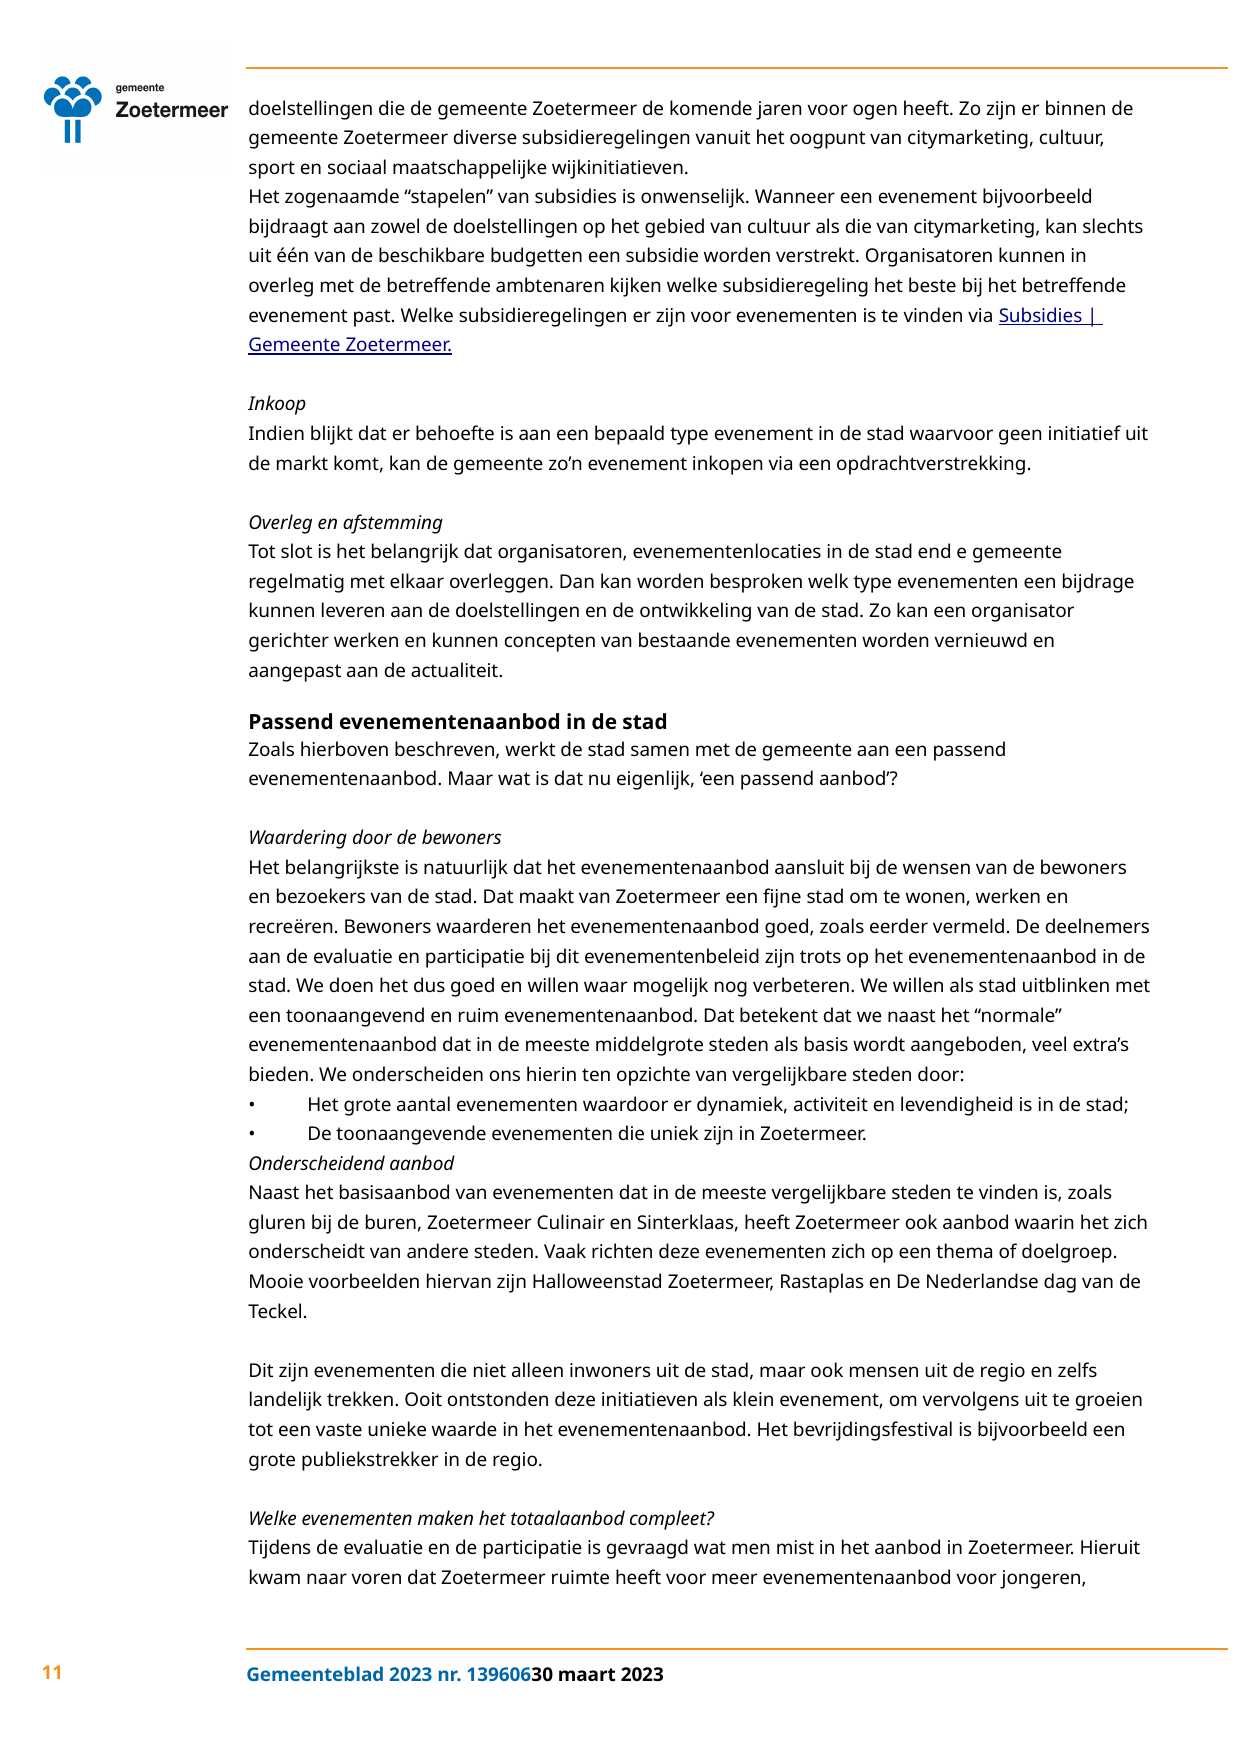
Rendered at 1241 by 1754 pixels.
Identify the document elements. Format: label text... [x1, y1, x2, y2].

text Inkoop [248, 391, 1152, 416]
text doelstellingen die de gemeente Zoetermeer de komende jaren voor ogen heeft. Zo zijn er binnen de gemeente Zoetermeer diverse subsidieregelingen vanuit het oogpunt van citymarketing, cultuur, sport en sociaal maatschappelijke wijkinitiatieven. [248, 95, 1152, 180]
text Tijdens de evaluatie en de participatie is gevraagd wat men mist in het aanbod in Zoetermeer. Hieruit kwam naar voren dat Zoetermeer ruimte heeft voor meer evenementenaanbod voor jongeren, [248, 1534, 1152, 1590]
text Welke evenementen maken het totaalaanbod compleet? [248, 1505, 1152, 1531]
text Passend evenementenaanbod in de stad [248, 707, 1152, 736]
list Het grote aantal evenementen waardoor er dynamiek, activiteit en levendigheid is in de stad; [248, 1091, 1152, 1116]
text Waardering door de bewoners [248, 824, 1152, 850]
text Indien blijkt dat er behoefte is aan een bepaald type evenement in de stad waarvoor geen initiatief uit de markt komt, kan de gemeente zo’n evenement inkopen via een opdrachtverstrekking. [248, 420, 1152, 476]
list De toonaangevende evenementen die uniek zijn in Zoetermeer. [248, 1120, 1152, 1146]
text Overleg en afstemming [248, 509, 1152, 535]
text Onderscheidend aanbod [248, 1150, 1152, 1176]
text Dit zijn evenementen die niet alleen inwoners uit de stad, maar ook mensen uit de regio en zelfs landelijk trekken. Ooit ontstonden deze initiatieven als klein evenement, om vervolgens uit te groeien tot een vaste unieke waarde in het evenementenaanbod. Het bevrijdingsfestival is bijvoorbeeld een grote publiekstrekker in de regio. [248, 1357, 1152, 1471]
text Tot slot is het belangrijk dat organisatoren, evenementenlocaties in de stad end e gemeente regelmatig met elkaar overleggen. Dan kan worden besproken welk type evenementen een bijdrage kunnen leveren aan de doelstellingen en de ontwikkeling van de stad. Zo kan een organisator gerichter werken en kunnen concepten van bestaande evenementen worden vernieuwd en aangepast aan de actualiteit. [248, 538, 1152, 683]
text Het zogenaamde “stapelen” van subsidies is onwenselijk. Wanneer een evenement bijvoorbeeld bijdraagt aan zowel de doelstellingen op het gebied van cultuur als die van citymarketing, kan slechts uit één van de beschikbare budgetten een subsidie worden verstrekt. Organisatoren kunnen in overleg met de betreffende ambtenaren kijken welke subsidieregeling het beste bij het betreffende evenement past. Welke subsidieregelingen er zijn voor evenementen is te vinden via Subsidies | Gemeente Zoetermeer. [248, 183, 1152, 357]
text Naast het basisaanbod van evenementen dat in de meeste vergelijkbare steden te vinden is, zoals gluren bij de buren, Zoetermeer Culinair en Sinterklaas, heeft Zoetermeer ook aanbod waarin het zich onderscheidt van andere steden. Vaak richten deze evenementen zich op een thema of doelgroep. Mooie voorbeelden hiervan zijn Halloweenstad Zoetermeer, Rastaplas en De Nederlandse dag van de Teckel. [248, 1179, 1152, 1323]
text Zoals hierboven beschreven, werkt de stad samen met de gemeente aan een passend evenementenaanbod. Maar wat is dat nu eigenlijk, ‘een passend aanbod’? [248, 736, 1152, 791]
text Het belangrijkste is natuurlijk dat het evenementenaanbod aansluit bij de wensen van de bewoners en bezoekers van de stad. Dat maakt van Zoetermeer een fijne stad om te wonen, werken en recreëren. Bewoners waarderen het evenementenaanbod goed, zoals eerder vermeld. De deelnemers aan de evaluatie en participatie bij dit evenementenbeleid zijn trots op het evenementenaanbod in de stad. We doen het dus goed en willen waar mogelijk nog verbeteren. We willen als stad uitblinken met een toonaangevend en ruim evenementenaanbod. Dat betekent dat we naast het “normale” evenementenaanbod dat in de meeste middelgrote steden als basis wordt aangeboden, veel extra’s bieden. We onderscheiden ons hierin ten opzichte van vergelijkbare steden door: [248, 854, 1152, 1087]
picture [41, 47, 231, 172]
